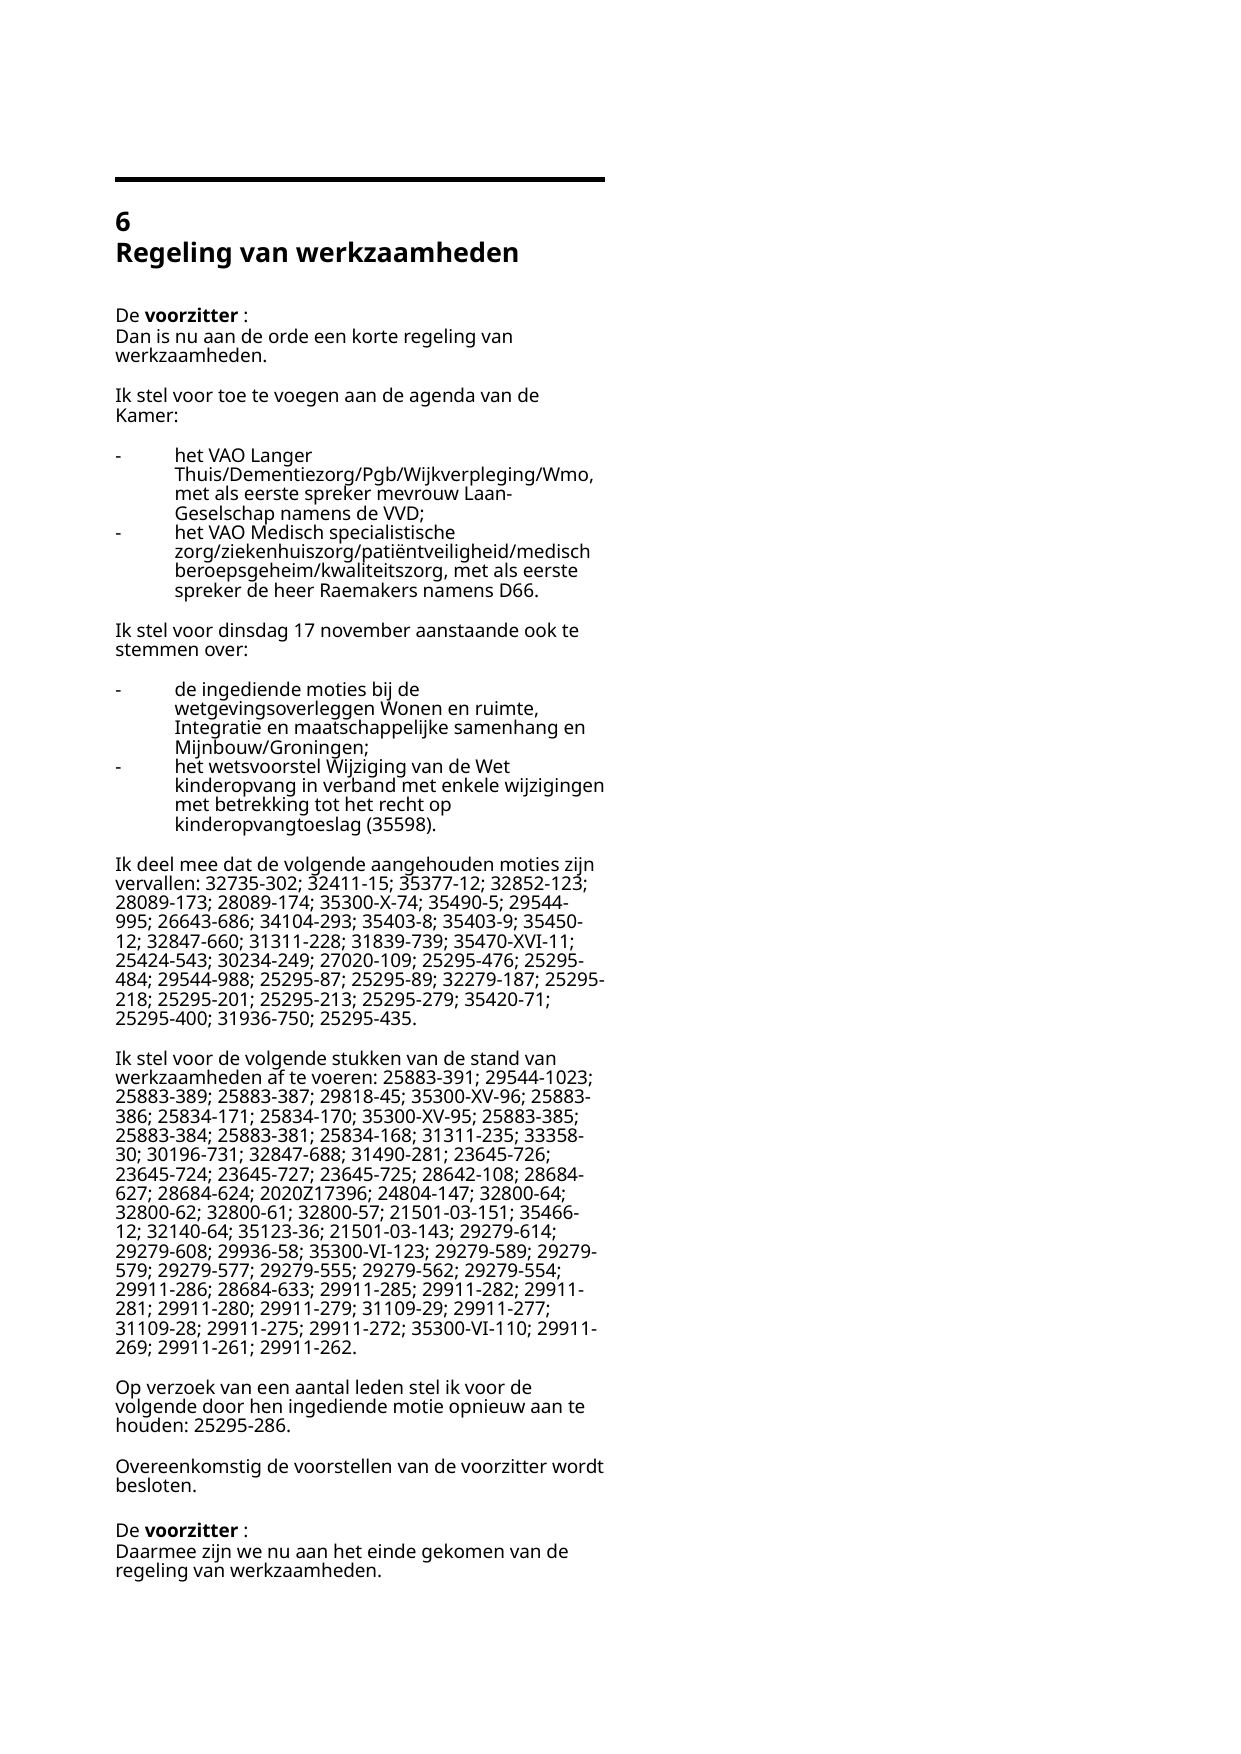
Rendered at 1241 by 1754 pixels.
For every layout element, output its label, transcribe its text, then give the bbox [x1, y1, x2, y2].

text Overeenkomstig de voorstellen van de voorzitter wordt besloten. [115, 1458, 605, 1496]
text Ik stel voor de volgende stukken van de stand van werkzaamheden af te voeren: 25883-391; 29544-1023; 25883-389; 25883-387; 29818-45; 35300-XV-96; 25883-386; 25834-171; 25834-170; 35300-XV-95; 25883-385; 25883-384; 25883-381; 25834-168; 31311-235; 33358-30; 30196-731; 32847-688; 31490-281; 23645-726; 23645-724; 23645-727; 23645-725; 28642-108; 28684-627; 28684-624; 2020Z17396; 24804-147; 32800-64; 32800-62; 32800-61; 32800-57; 21501-03-151; 35466-12; 32140-64; 35123-36; 21501-03-143; 29279-614; 29279-608; 29936-58; 35300-VI-123; 29279-589; 29279-579; 29279-577; 29279-555; 29279-562; 29279-554; 29911-286; 28684-633; 29911-285; 29911-282; 29911-281; 29911-280; 29911-279; 31109-29; 29911-277; 31109-28; 29911-275; 29911-272; 35300-VI-110; 29911-269; 29911-261; 29911-262. [115, 1050, 605, 1358]
text Ik stel voor dinsdag 17 november aanstaande ook te stemmen over: [115, 622, 605, 660]
list het VAO Medisch specialistische zorg/ziekenhuiszorg/patiëntveiligheid/medisch beroepsgeheim/kwaliteitszorg, met als eerste spreker de heer Raemakers namens D66. [115, 524, 605, 601]
text De voorzitter : [115, 1517, 605, 1543]
list het VAO Langer Thuis/Dementiezorg/Pgb/Wijkverpleging/Wmo, met als eerste spreker mevrouw Laan-Geselschap namens de VVD; [115, 447, 605, 524]
text Daarmee zijn we nu aan het einde gekomen van de regeling van werkzaamheden. [115, 1543, 605, 1581]
list de ingediende moties bij de wetgevingsoverleggen Wonen en ruimte, Integratie en maatschappelijke samenhang en Mijnbouw/Groningen; [115, 681, 605, 758]
text Ik deel mee dat de volgende aangehouden moties zijn vervallen: 32735-302; 32411-15; 35377-12; 32852-123; 28089-173; 28089-174; 35300-X-74; 35490-5; 29544-995; 26643-686; 34104-293; 35403-8; 35403-9; 35450-12; 32847-660; 31311-228; 31839-739; 35470-XVI-11; 25424-543; 30234-249; 27020-109; 25295-476; 25295-484; 29544-988; 25295-87; 25295-89; 32279-187; 25295-218; 25295-201; 25295-213; 25295-279; 35420-71; 25295-400; 31936-750; 25295-435. [115, 856, 605, 1029]
text Dan is nu aan de orde een korte regeling van werkzaamheden. [115, 328, 605, 367]
text Regeling van werkzaamheden [115, 239, 605, 283]
text Op verzoek van een aantal leden stel ik voor de volgende door hen ingediende motie opnieuw aan te houden: 25295-286. [115, 1379, 605, 1437]
list het wetsvoorstel Wijziging van de Wet kinderopvang in verband met enkele wijzigingen met betrekking tot het recht op kinderopvangtoeslag (35598). [115, 758, 605, 835]
text 6 [115, 203, 605, 239]
text Ik stel voor toe te voegen aan de agenda van de Kamer: [115, 387, 605, 426]
text De voorzitter : [115, 302, 605, 328]
